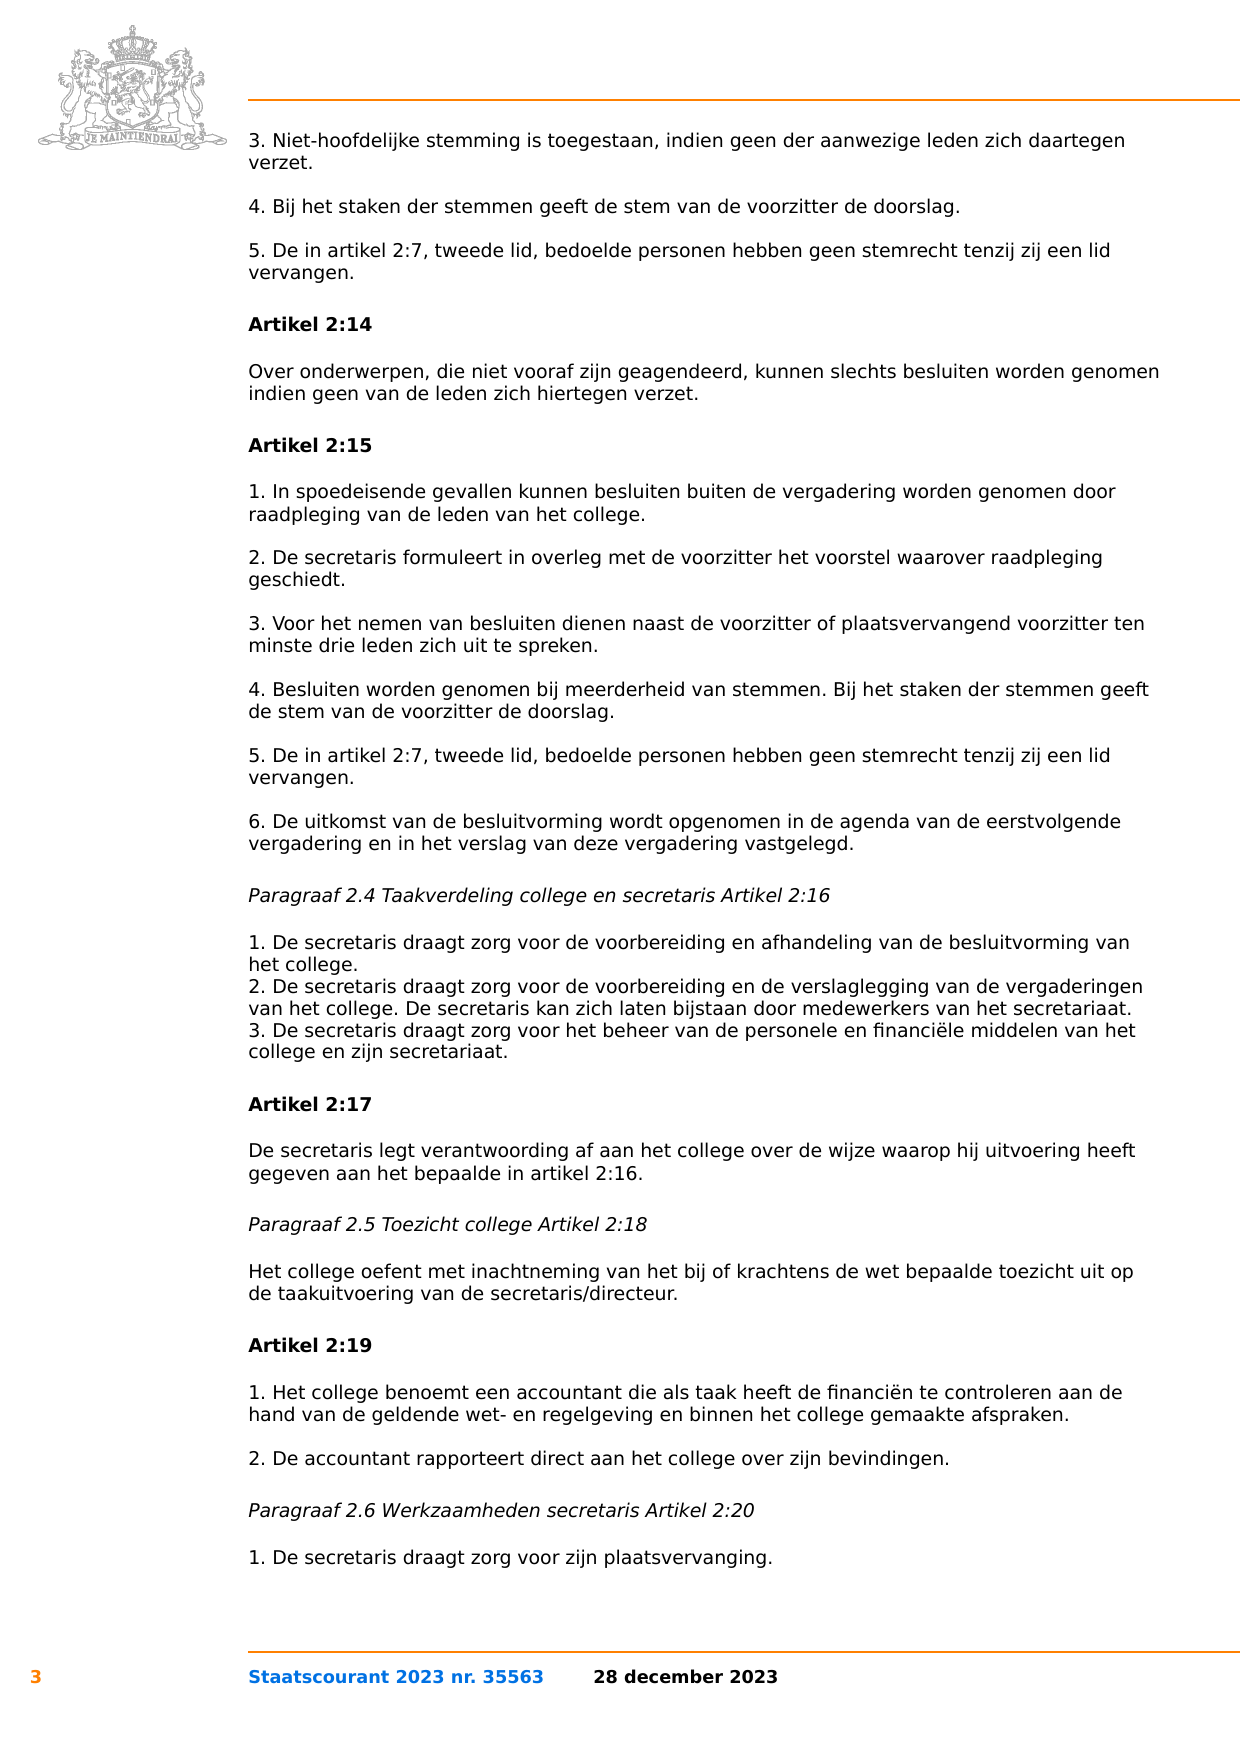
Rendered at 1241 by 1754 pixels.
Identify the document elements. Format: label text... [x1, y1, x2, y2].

text 2. De secretaris draagt zorg voor de voorbereiding en de verslaglegging van de vergaderingen van het college. De secretaris kan zich laten bijstaan door medewerkers van het secretariaat. [248, 976, 1163, 1019]
text 2. De secretaris formuleert in overleg met de voorzitter het voorstel waarover raadpleging geschiedt. [248, 547, 1163, 591]
text 4. Besluiten worden genomen bij meerderheid van stemmen. Bij het staken der stemmen geeft de stem van de voorzitter de doorslag. [248, 679, 1163, 723]
picture [38, 25, 227, 150]
text 3. Voor het nemen van besluiten dienen naast de voorzitter of plaatsvervangend voorzitter ten minste drie leden zich uit te spreken. [248, 613, 1163, 657]
text 1. Het college benoemt een accountant die als taak heeft de financiën te controleren aan de hand van de geldende wet- en regelgeving en binnen het college gemaakte afspraken. [248, 1382, 1163, 1426]
text 2. De accountant rapporteert direct aan het college over zijn bevindingen. [248, 1448, 1163, 1470]
text Het college oefent met inachtneming van het bij of krachtens de wet bepaalde toezicht uit op de taakuitvoering van de secretaris/directeur. [248, 1261, 1163, 1305]
text 6. De uitkomst van de besluitvorming wordt opgenomen in de agenda van de eerstvolgende vergadering en in het verslag van deze vergadering vastgelegd. [248, 811, 1163, 854]
text 4. Bij het staken der stemmen geeft de stem van de voorzitter de doorslag. [248, 196, 1163, 218]
text 1. De secretaris draagt zorg voor zijn plaatsvervanging. [248, 1547, 1163, 1569]
subtitle Paragraaf 2.4 Taakverdeling college en secretaris Artikel 2:16 [248, 884, 1163, 907]
text 1. In spoedeisende gevallen kunnen besluiten buiten de vergadering worden genomen door raadpleging van de leden van het college. [248, 481, 1163, 525]
text 1. De secretaris draagt zorg voor de voorbereiding en afhandeling van de besluitvorming van het college. [248, 932, 1163, 976]
text 5. De in artikel 2:7, tweede lid, bedoelde personen hebben geen stemrecht tenzij zij een lid vervangen. [248, 239, 1163, 283]
subtitle Artikel 2:17 [248, 1093, 1163, 1115]
subtitle Paragraaf 2.5 Toezicht college Artikel 2:18 [248, 1214, 1163, 1236]
text 5. De in artikel 2:7, tweede lid, bedoelde personen hebben geen stemrecht tenzij zij een lid vervangen. [248, 745, 1163, 789]
subtitle Artikel 2:15 [248, 434, 1163, 456]
text Over onderwerpen, die niet vooraf zijn geagendeerd, kunnen slechts besluiten worden genomen indien geen van de leden zich hiertegen verzet. [248, 361, 1163, 404]
text 3. Niet-hoofdelijke stemming is toegestaan, indien geen der aanwezige leden zich daartegen verzet. [248, 130, 1163, 174]
subtitle Paragraaf 2.6 Werkzaamheden secretaris Artikel 2:20 [248, 1500, 1163, 1522]
text 3. De secretaris draagt zorg voor het beheer van de personele en financiële middelen van het college en zijn secretariaat. [248, 1019, 1163, 1063]
subtitle Artikel 2:19 [248, 1335, 1163, 1357]
text De secretaris legt verantwoording af aan het college over de wijze waarop hij uitvoering heeft gegeven aan het bepaalde in artikel 2:16. [248, 1140, 1163, 1184]
subtitle Artikel 2:14 [248, 313, 1163, 336]
